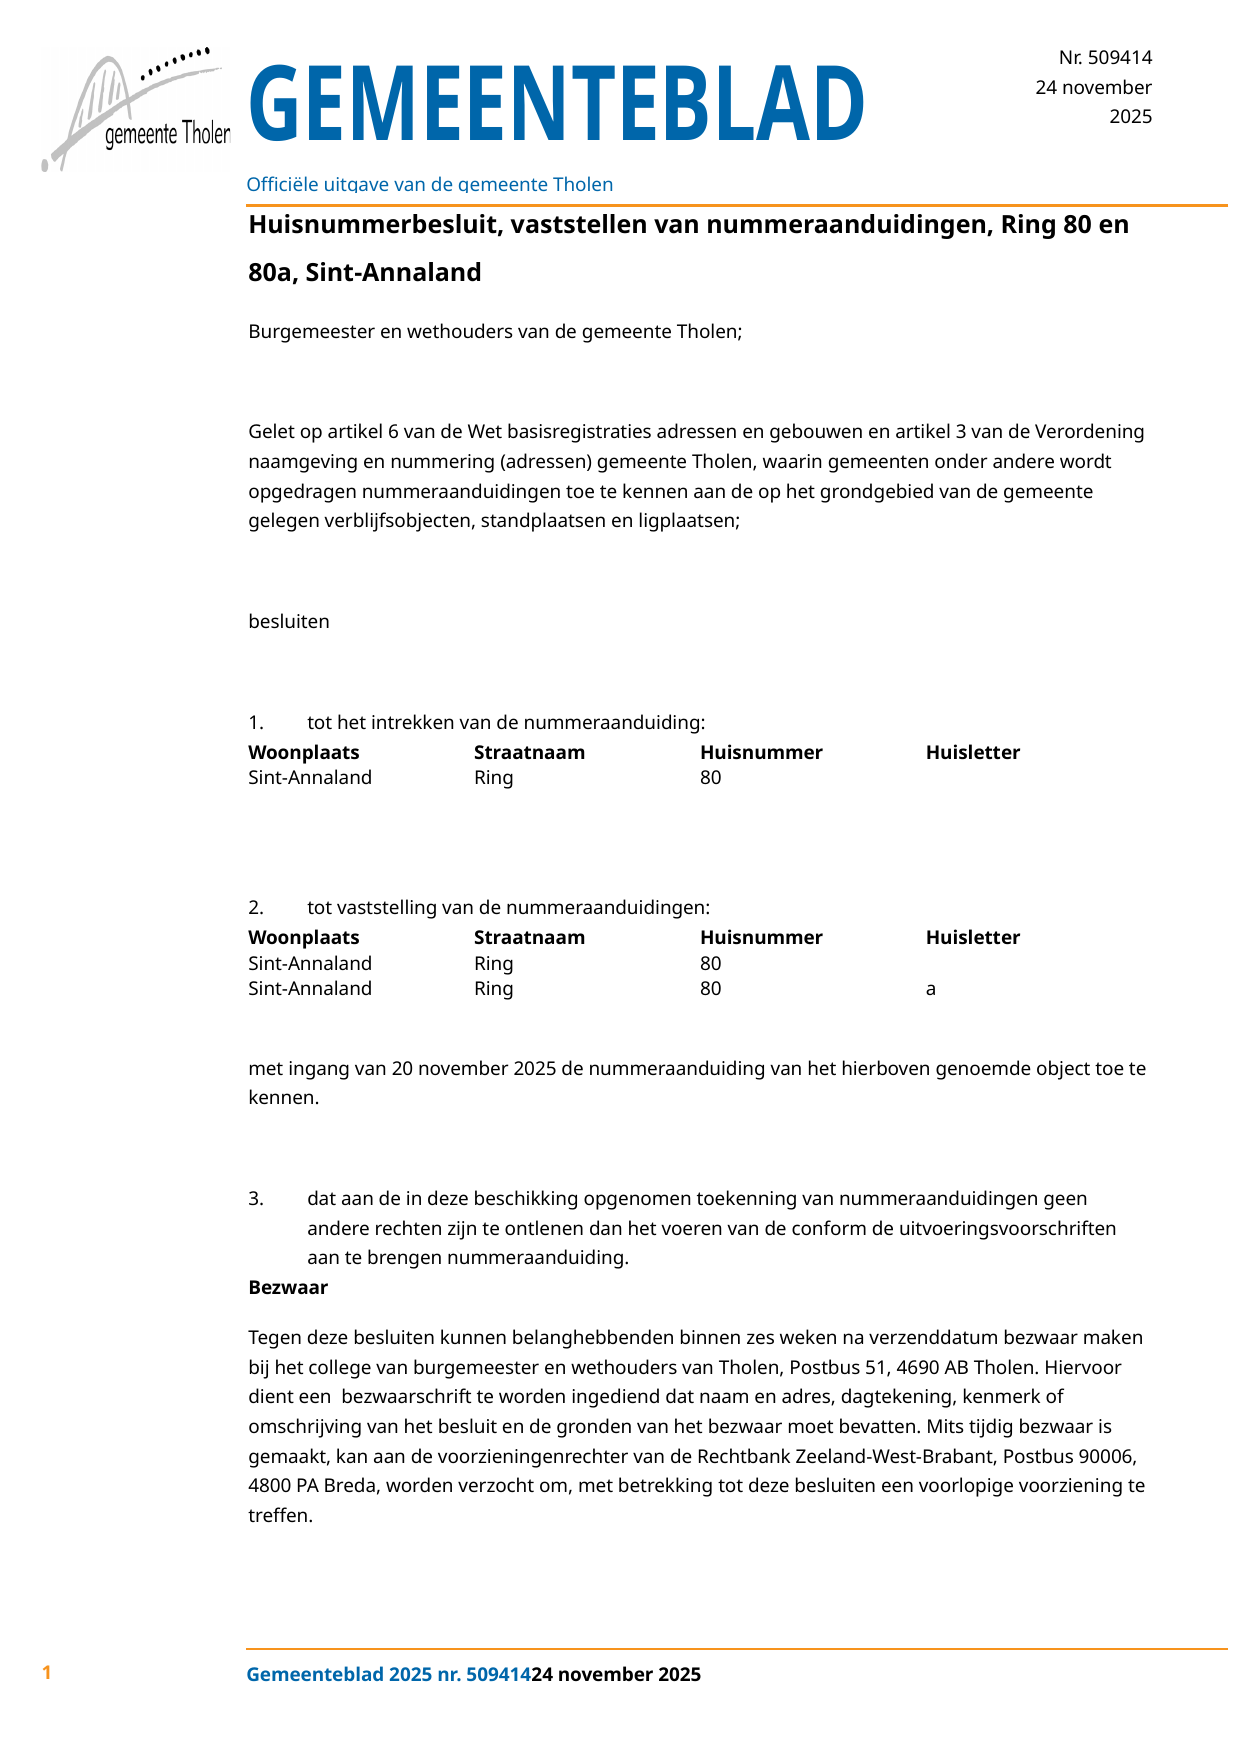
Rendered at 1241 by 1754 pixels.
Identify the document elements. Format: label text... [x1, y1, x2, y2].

list tot het intrekken van de nummeraanduiding: [248, 709, 1152, 735]
list tot vaststelling van de nummeraanduidingen: [248, 894, 1152, 920]
table_cell Ring [474, 976, 700, 1001]
table_cell 80 [700, 976, 926, 1001]
table_header Woonplaats [248, 924, 474, 950]
table_header Straatnaam [474, 739, 700, 764]
table_header Straatnaam [474, 924, 700, 950]
table_header Woonplaats [248, 739, 474, 764]
text Bezwaar [248, 1274, 1152, 1300]
table_cell Ring [474, 950, 700, 976]
table_header Huisletter [926, 924, 1152, 950]
table_cell 80 [700, 950, 926, 976]
text Burgemeester en wethouders van de gemeente Tholen; [248, 318, 1152, 344]
table_header Huisnummer [700, 739, 926, 764]
table_cell 80 [700, 765, 926, 790]
table_cell Sint-Annaland [248, 976, 474, 1001]
text Gelet op artikel 6 van de Wet basisregistraties adressen en gebouwen en artikel 3 van de Verordening naamgeving en nummering (adressen) gemeente Tholen, waarin gemeenten onder andere wordt opgedragen nummeraanduidingen toe te kennen aan de op het grondgebied van de gemeente gelegen verblijfsobjecten, standplaatsen en ligplaatsen; [248, 419, 1152, 533]
table_header Huisnummer [700, 924, 926, 950]
table_header Huisletter [926, 739, 1152, 764]
table_cell Sint-Annaland [248, 765, 474, 790]
list dat aan de in deze beschikking opgenomen toekenning van nummeraanduidingen geen andere rechten zijn te ontlenen dan het voeren van de conform de uitvoeringsvoorschriften aan te brengen nummeraanduiding. [248, 1185, 1152, 1270]
text besluiten [248, 608, 1152, 634]
table_cell [926, 765, 1152, 790]
table_cell Ring [474, 765, 700, 790]
table_cell Sint-Annaland [248, 950, 474, 976]
text Huisnummerbesluit, vaststellen van nummeraanduidingen, Ring 80 en 80a, Sint-Annaland [248, 207, 1152, 288]
picture [41, 47, 231, 172]
text met ingang van 20 november 2025 de nummeraanduiding van het hierboven genoemde object toe te kennen. [248, 1055, 1152, 1110]
table_cell [926, 950, 1152, 976]
table_cell a [926, 976, 1152, 1001]
text Tegen deze besluiten kunnen belanghebbenden binnen zes weken na verzenddatum bezwaar maken bij het college van burgemeester en wethouders van Tholen, Postbus 51, 4690 AB Tholen. Hiervoor dient een bezwaarschrift te worden ingediend dat naam en adres, dagtekening, kenmerk of omschrijving van het besluit en de gronden van het bezwaar moet bevatten. Mits tijdig bezwaar is gemaakt, kan aan de voorzieningenrechter van de Rechtbank Zeeland-West-Brabant, Postbus 90006, 4800 PA Breda, worden verzocht om, met betrekking tot deze besluiten een voorlopige voorziening te treffen. [248, 1324, 1152, 1528]
